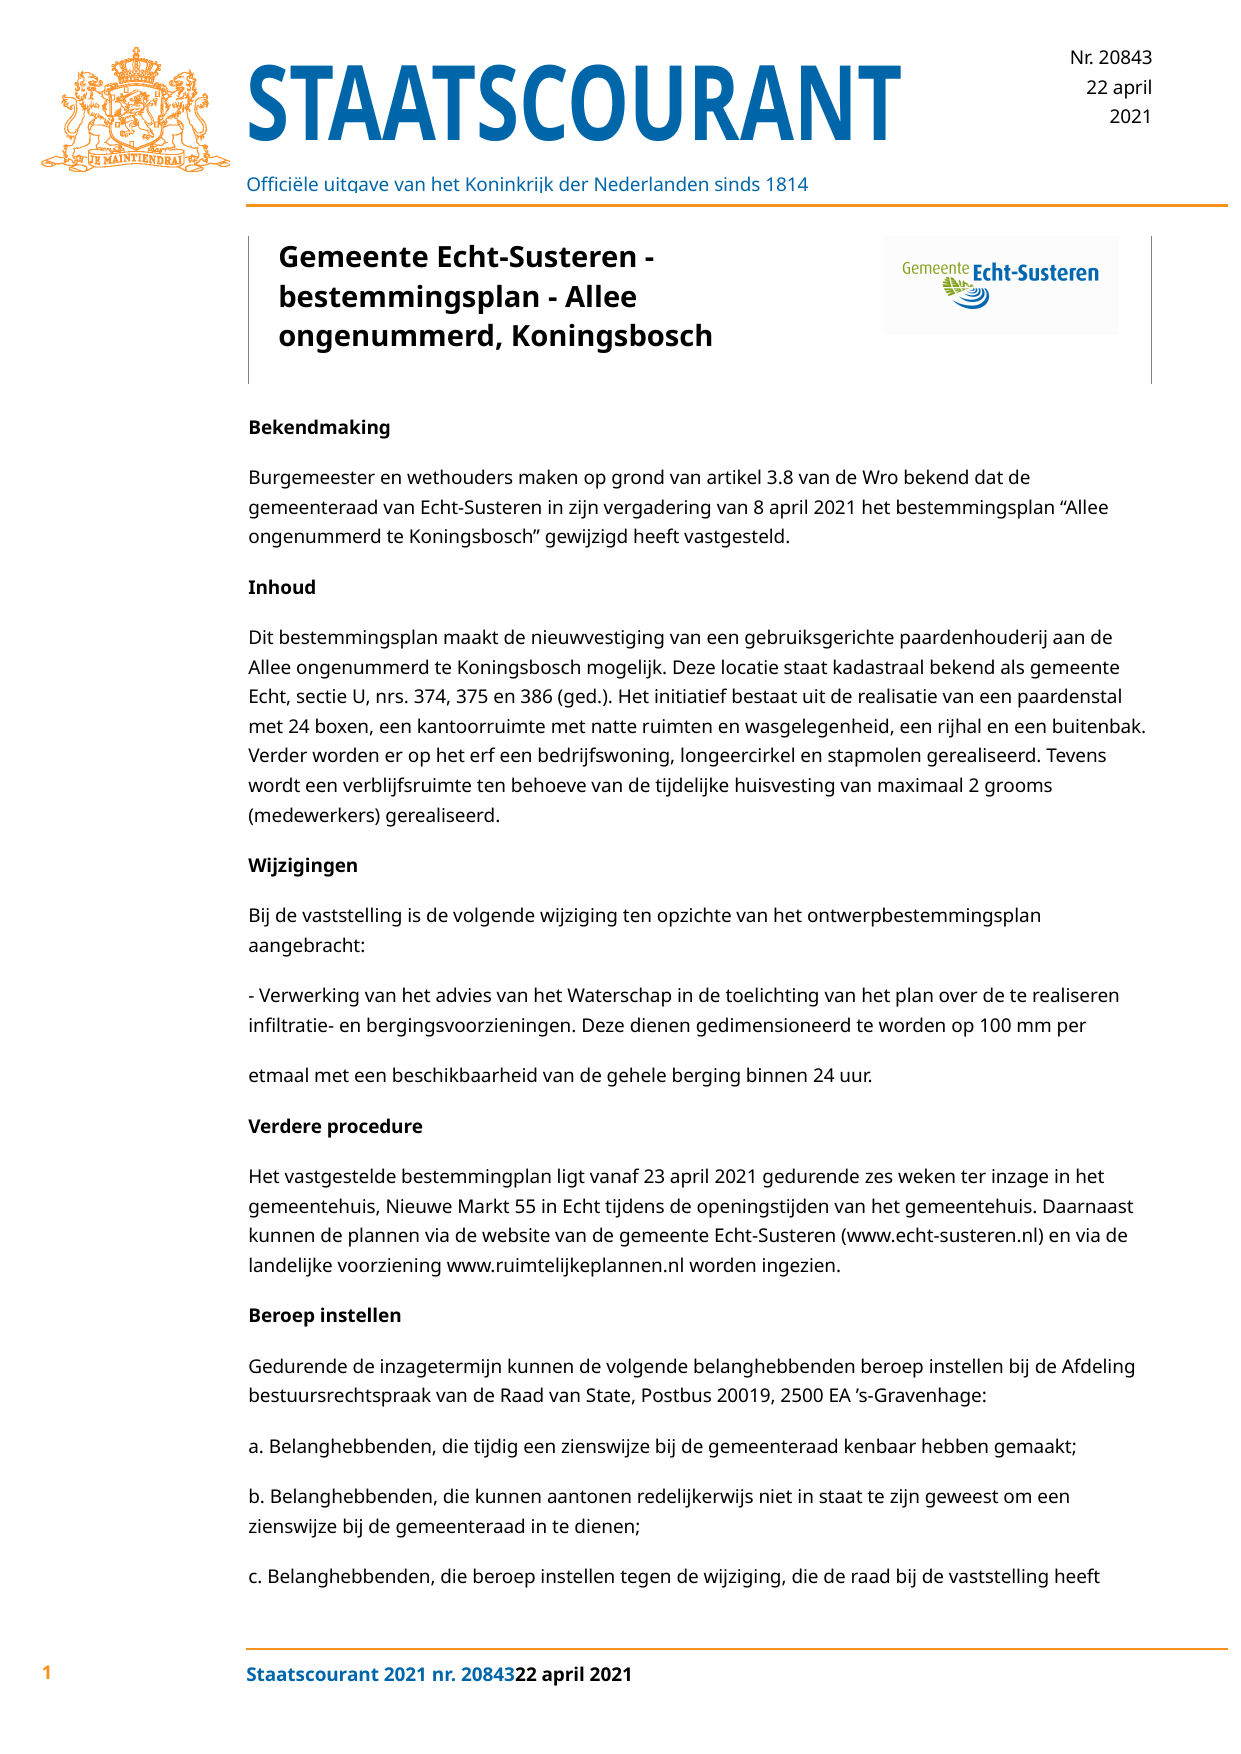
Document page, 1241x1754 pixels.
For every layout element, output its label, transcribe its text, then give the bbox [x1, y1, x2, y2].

table_header [850, 236, 1151, 384]
table_header Gemeente Echt-Susteren - bestemmingsplan - Allee ongenummerd, Koningsbosch [249, 236, 850, 384]
text Burgemeester en wethouders maken op grond van artikel 3.8 van de Wro bekend dat de gemeenteraad van Echt-Susteren in zijn vergadering van 8 april 2021 het bestemmingsplan “Allee ongenummerd te Koningsbosch” gewijzigd heeft vastgesteld. [248, 464, 1152, 549]
text Inhoud [248, 574, 1152, 600]
text c. Belanghebbenden, die beroep instellen tegen de wijziging, die de raad bij de vaststelling heeft [248, 1563, 1152, 1589]
text Bekendmaking [248, 414, 1152, 440]
text Bij de vaststelling is de volgende wijziging ten opzichte van het ontwerpbestemmingsplan aangebracht: [248, 903, 1152, 958]
text etmaal met een beschikbaarheid van de gehele berging binnen 24 uur. [248, 1063, 1152, 1088]
text Verdere procedure [248, 1113, 1152, 1139]
text - Verwerking van het advies van het Waterschap in de toelichting van het plan over de te realiseren infiltratie- en bergingsvoorzieningen. Deze dienen gedimensioneerd te worden op 100 mm per [248, 983, 1152, 1038]
picture [882, 236, 1119, 335]
picture [41, 47, 231, 172]
text Beroep instellen [248, 1303, 1152, 1328]
text a. Belanghebbenden, die tijdig een zienswijze bij de gemeenteraad kenbaar hebben gemaakt; [248, 1433, 1152, 1459]
text Dit bestemmingsplan maakt de nieuwvestiging van een gebruiksgerichte paardenhouderij aan de Allee ongenummerd te Koningsbosch mogelijk. Deze locatie staat kadastraal bekend als gemeente Echt, sectie U, nrs. 374, 375 en 386 (ged.). Het initiatief bestaat uit de realisatie van een paardenstal met 24 boxen, een kantoorruimte met natte ruimten en wasgelegenheid, een rijhal en een buitenbak. Verder worden er op het erf een bedrijfswoning, longeercirkel en stapmolen gerealiseerd. Tevens wordt een verblijfsruimte ten behoeve van de tijdelijke huisvesting van maximaal 2 grooms (medewerkers) gerealiseerd. [248, 624, 1152, 828]
text Wijzigingen [248, 852, 1152, 878]
text b. Belanghebbenden, die kunnen aantonen redelijkerwijs niet in staat te zijn geweest om een zienswijze bij de gemeenteraad in te dienen; [248, 1483, 1152, 1539]
text Gedurende de inzagetermijn kunnen de volgende belanghebbenden beroep instellen bij de Afdeling bestuursrechtspraak van de Raad van State, Postbus 20019, 2500 EA ’s-Gravenhage: [248, 1353, 1152, 1408]
text Het vastgestelde bestemmingplan ligt vanaf 23 april 2021 gedurende zes weken ter inzage in het gemeentehuis, Nieuwe Markt 55 in Echt tijdens de openingstijden van het gemeentehuis. Daarnaast kunnen de plannen via de website van de gemeente Echt-Susteren (www.echt-susteren.nl) en via de landelijke voorziening www.ruimtelijkeplannen.nl worden ingezien. [248, 1163, 1152, 1278]
